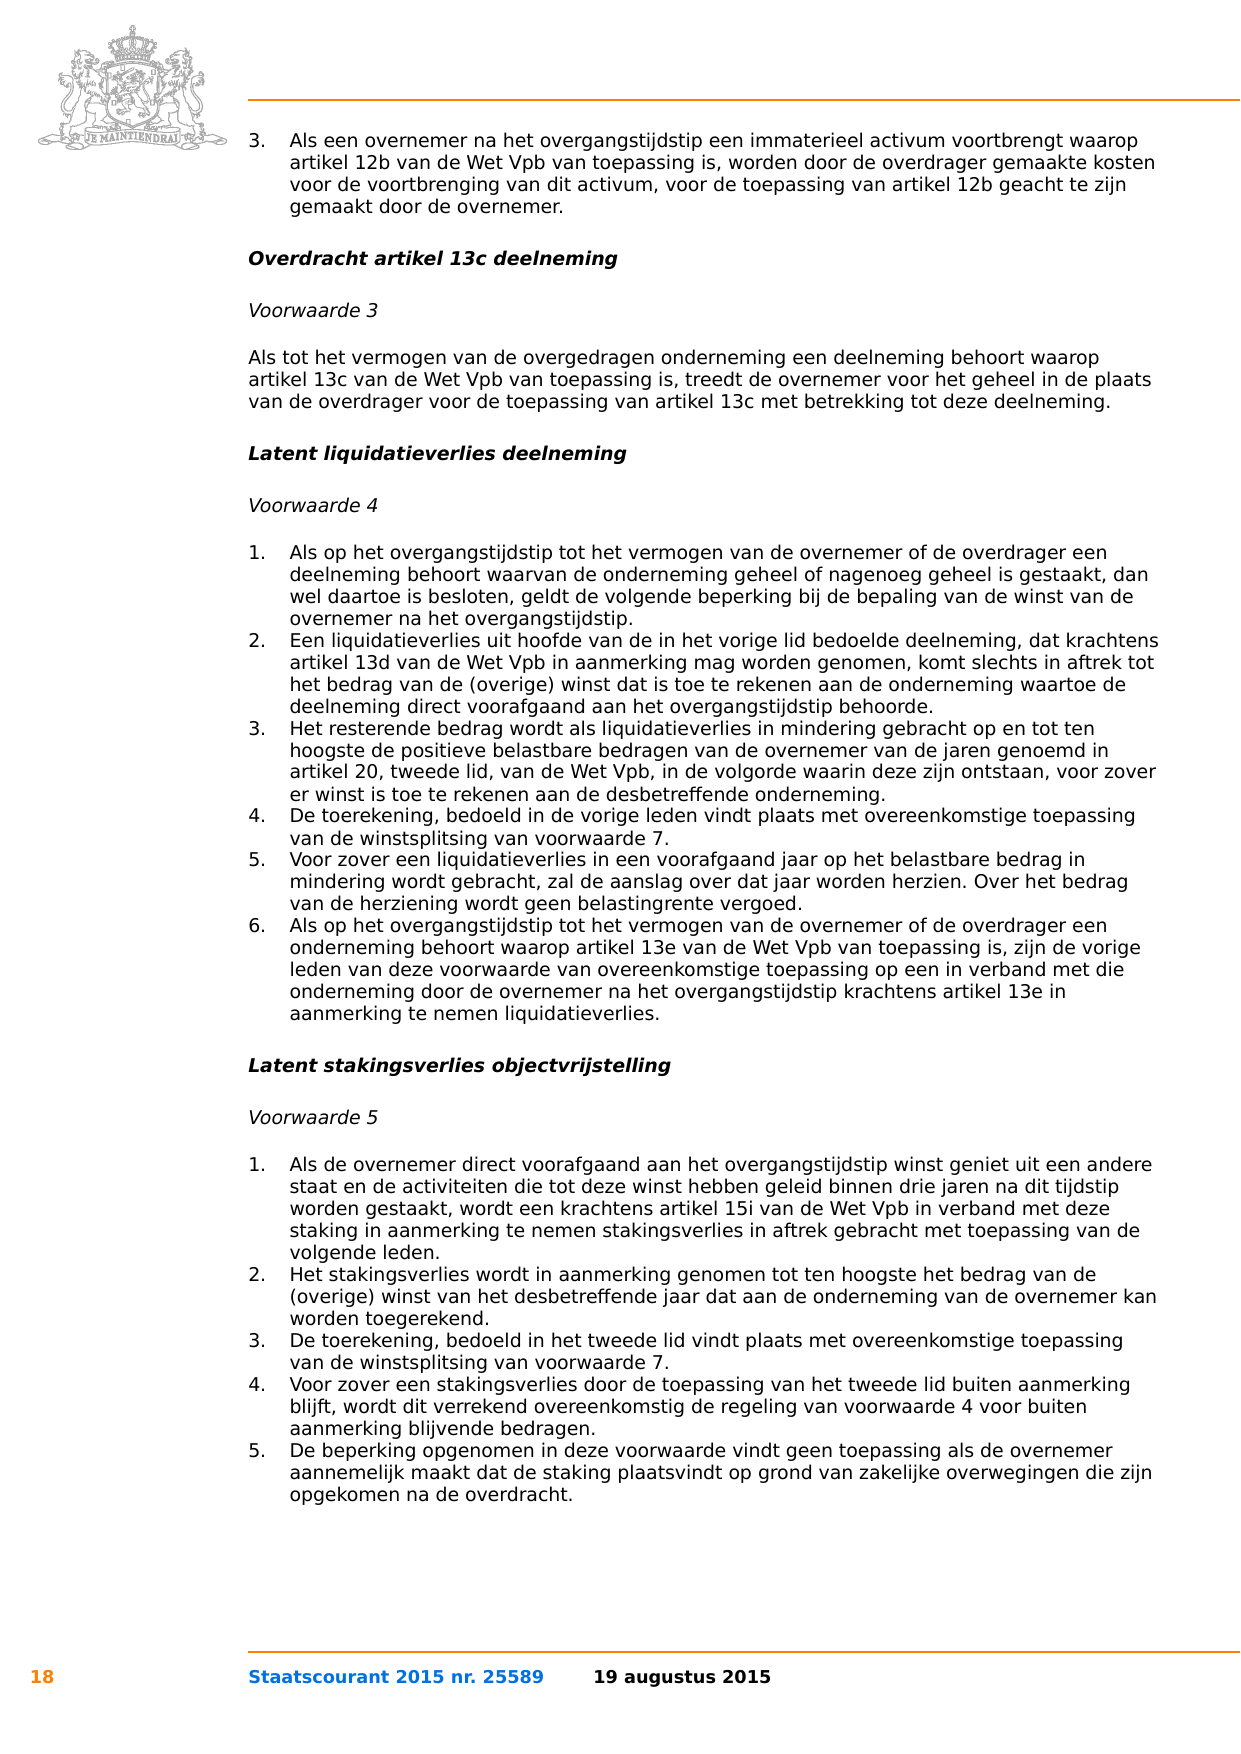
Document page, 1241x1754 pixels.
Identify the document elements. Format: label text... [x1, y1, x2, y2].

text 1. Als de overnemer direct voorafgaand aan het overgangstijdstip winst geniet uit een andere staat en de activiteiten die tot deze winst hebben geleid binnen drie jaren na dit tijdstip worden gestaakt, wordt een krachtens artikel 15i van de Wet Vpb in verband met deze staking in aanmerking te nemen stakingsverlies in aftrek gebracht met toepassing van de volgende leden. [248, 1154, 1163, 1264]
text 5. De beperking opgenomen in deze voorwaarde vindt geen toepassing als de overnemer aannemelijk maakt dat de staking plaatsvindt op grond van zakelijke overwegingen die zijn opgekomen na de overdracht. [248, 1440, 1163, 1506]
subtitle Voorwaarde 3 [248, 300, 1163, 322]
text 3. De toerekening, bedoeld in het tweede lid vindt plaats met overeenkomstige toepassing van de winstsplitsing van voorwaarde 7. [248, 1330, 1163, 1374]
text 2. Het stakingsverlies wordt in aanmerking genomen tot ten hoogste het bedrag van de (overige) winst van het desbetreffende jaar dat aan de onderneming van de overnemer kan worden toegerekend. [248, 1264, 1163, 1330]
text 1. Als op het overgangstijdstip tot het vermogen van de overnemer of de overdrager een deelneming behoort waarvan de onderneming geheel of nagenoeg geheel is gestaakt, dan wel daartoe is besloten, geldt de volgende beperking bij de bepaling van de winst van de overnemer na het overgangstijdstip. [248, 542, 1163, 629]
text 3. Het resterende bedrag wordt als liquidatieverlies in mindering gebracht op en tot ten hoogste de positieve belastbare bedragen van de overnemer van de jaren genoemd in artikel 20, tweede lid, van de Wet Vpb, in de volgorde waarin deze zijn ontstaan, voor zover er winst is toe te rekenen aan de desbetreffende onderneming. [248, 717, 1163, 805]
text Als tot het vermogen van de overgedragen onderneming een deelneming behoort waarop artikel 13c van de Wet Vpb van toepassing is, treedt de overnemer voor het geheel in de plaats van de overdrager voor de toepassing van artikel 13c met betrekking tot deze deelneming. [248, 347, 1163, 413]
text 4. De toerekening, bedoeld in de vorige leden vindt plaats met overeenkomstige toepassing van de winstsplitsing van voorwaarde 7. [248, 805, 1163, 849]
text 5. Voor zover een liquidatieverlies in een voorafgaand jaar op het belastbare bedrag in mindering wordt gebracht, zal de aanslag over dat jaar worden herzien. Over het bedrag van de herziening wordt geen belastingrente vergoed. [248, 849, 1163, 915]
text 4. Voor zover een stakingsverlies door de toepassing van het tweede lid buiten aanmerking blijft, wordt dit verrekend overeenkomstig de regeling van voorwaarde 4 voor buiten aanmerking blijvende bedragen. [248, 1374, 1163, 1440]
subtitle Latent stakingsverlies objectvrijstelling [248, 1055, 1163, 1077]
subtitle Overdracht artikel 13c deelneming [248, 248, 1163, 270]
subtitle Voorwaarde 5 [248, 1107, 1163, 1129]
picture [38, 25, 227, 150]
subtitle Latent liquidatieverlies deelneming [248, 443, 1163, 465]
text 3. Als een overnemer na het overgangstijdstip een immaterieel activum voortbrengt waarop artikel 12b van de Wet Vpb van toepassing is, worden door de overdrager gemaakte kosten voor de voortbrenging van dit activum, voor de toepassing van artikel 12b geacht te zijn gemaakt door de overnemer. [248, 130, 1163, 218]
subtitle Voorwaarde 4 [248, 495, 1163, 517]
text 2. Een liquidatieverlies uit hoofde van de in het vorige lid bedoelde deelneming, dat krachtens artikel 13d van de Wet Vpb in aanmerking mag worden genomen, komt slechts in aftrek tot het bedrag van de (overige) winst dat is toe te rekenen aan de onderneming waartoe de deelneming direct voorafgaand aan het overgangstijdstip behoorde. [248, 629, 1163, 717]
text 6. Als op het overgangstijdstip tot het vermogen van de overnemer of de overdrager een onderneming behoort waarop artikel 13e van de Wet Vpb van toepassing is, zijn de vorige leden van deze voorwaarde van overeenkomstige toepassing op een in verband met die onderneming door de overnemer na het overgangstijdstip krachtens artikel 13e in aanmerking te nemen liquidatieverlies. [248, 915, 1163, 1025]
